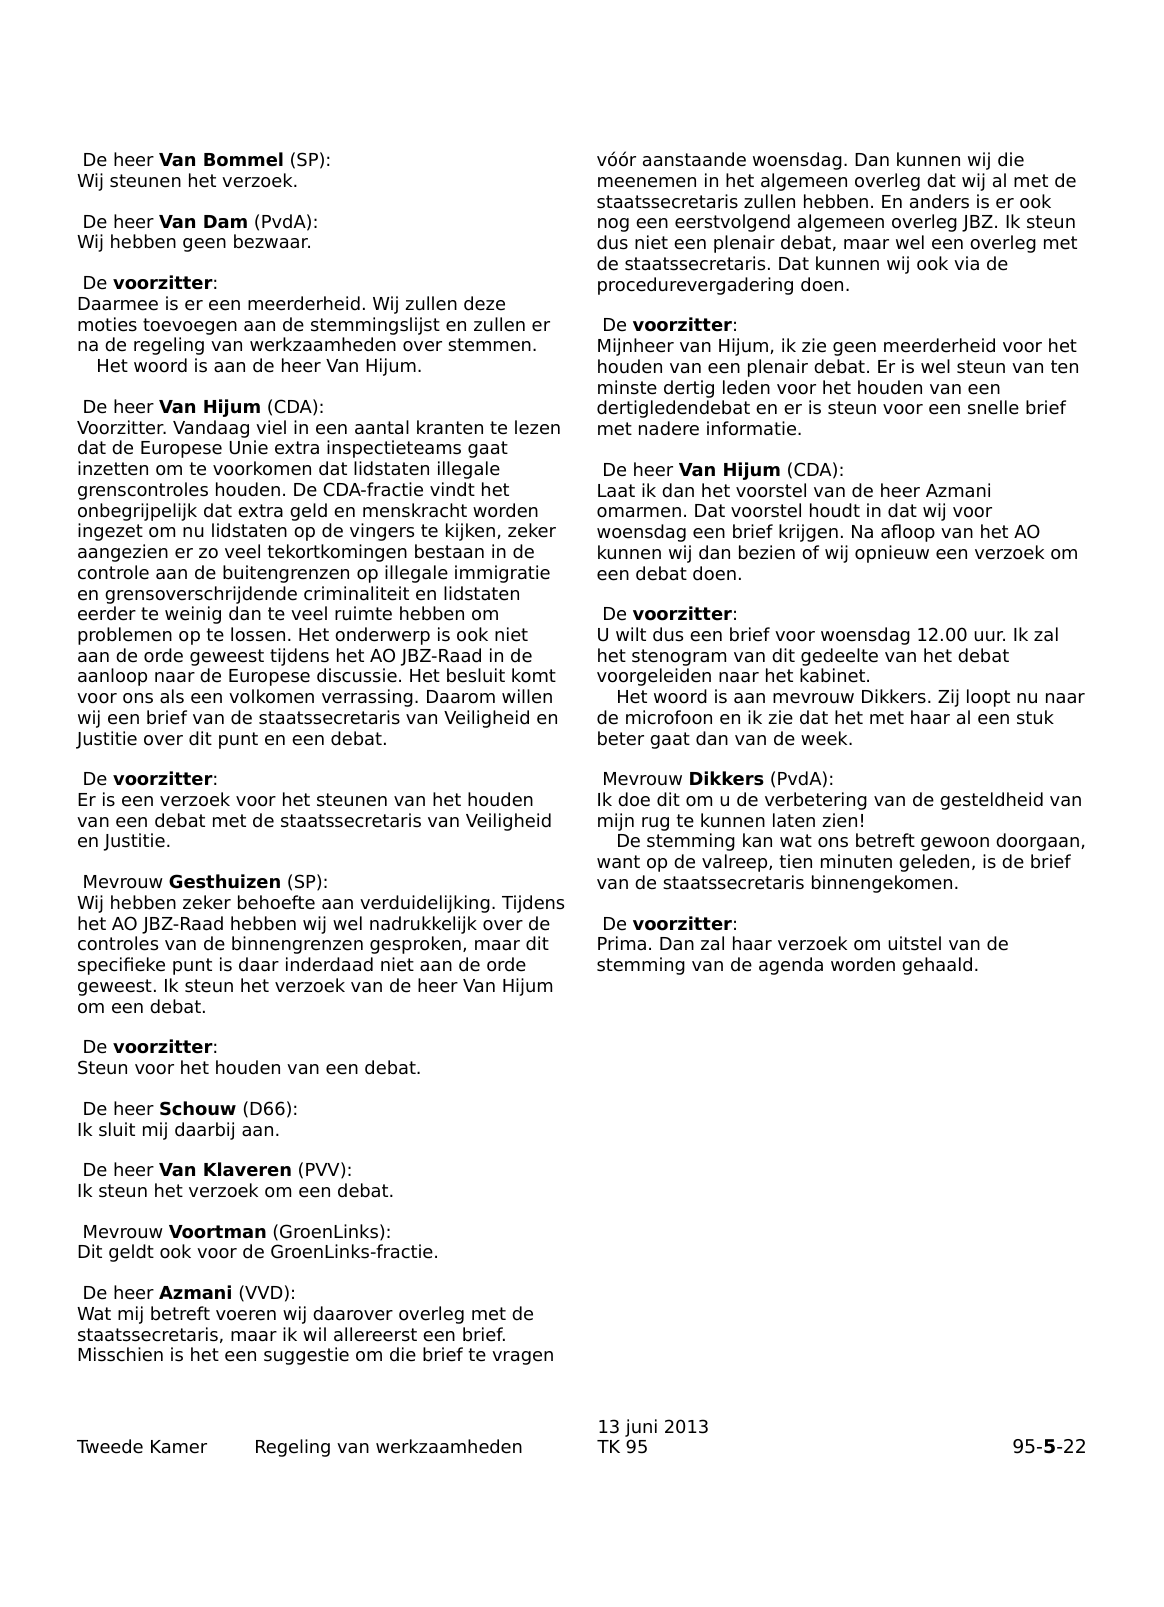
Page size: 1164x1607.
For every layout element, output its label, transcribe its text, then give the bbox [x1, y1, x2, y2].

text Prima. Dan zal haar verzoek om uitstel van de stemming van de agenda worden gehaald. [596, 934, 1087, 976]
text Laat ik dan het voorstel van de heer Azmani omarmen. Dat voorstel houdt in dat wij voor woensdag een brief krijgen. Na afloop van het AO kunnen wij dan bezien of wij opnieuw een verzoek om een debat doen. [596, 480, 1087, 584]
text De voorzitter: [596, 604, 1087, 625]
text Wij hebben zeker behoefte aan verduidelijking. Tijdens het AO JBZ-Raad hebben wij wel nadrukkelijk over de controles van de binnengrenzen gesproken, maar dit specifieke punt is daar inderdaad niet aan de orde geweest. Ik steun het verzoek van de heer Van Hijum om een debat. [77, 893, 567, 1017]
text De voorzitter: [596, 315, 1087, 336]
text De voorzitter: [77, 273, 567, 294]
text Dit geldt ook voor de GroenLinks-fractie. [77, 1242, 567, 1263]
text Steun voor het houden van een debat. [77, 1058, 567, 1079]
text De heer Van Hijum (CDA): [596, 460, 1087, 480]
text Mevrouw Dikkers (PvdA): [596, 769, 1087, 790]
text De heer Van Hijum (CDA): [77, 397, 567, 417]
text Voorzitter. Vandaag viel in een aantal kranten te lezen dat de Europese Unie extra inspectieteams gaat inzetten om te voorkomen dat lidstaten illegale grenscontroles houden. De CDA-fractie vindt het onbegrijpelijk dat extra geld en menskracht worden ingezet om nu lidstaten op de vingers te kijken, zeker aangezien er zo veel tekortkomingen bestaan in de controle aan de buitengrenzen op illegale immigratie en grensoverschrijdende criminaliteit en lidstaten eerder te weinig dan te veel ruimte hebben om problemen op te lossen. Het onderwerp is ook niet aan de orde geweest tijdens het AO JBZ-Raad in de aanloop naar de Europese discussie. Het besluit komt voor ons als een volkomen verrassing. Daarom willen wij een brief van de staatssecretaris van Veiligheid en Justitie over dit punt en een debat. [77, 417, 567, 749]
text De heer Van Bommel (SP): [77, 150, 567, 171]
text Het woord is aan de heer Van Hijum. [77, 356, 567, 377]
text Mevrouw Voortman (GroenLinks): [77, 1222, 567, 1242]
text De heer Azmani (VVD): [77, 1283, 567, 1304]
text De voorzitter: [77, 1037, 567, 1058]
text De heer Van Dam (PvdA): [77, 212, 567, 232]
text De voorzitter: [596, 913, 1087, 934]
text Mijnheer van Hijum, ik zie geen meerderheid voor het houden van een plenair debat. Er is wel steun van ten minste dertig leden voor het houden van een dertigledendebat en er is steun voor een snelle brief met nadere informatie. [596, 336, 1087, 440]
text De voorzitter: [77, 769, 567, 790]
text De heer Schouw (D66): [77, 1099, 567, 1119]
text Ik steun het verzoek om een debat. [77, 1181, 567, 1202]
text Wij hebben geen bezwaar. [77, 232, 567, 253]
text Het woord is aan mevrouw Dikkers. Zij loopt nu naar de microfoon en ik zie dat het met haar al een stuk beter gaat dan van de week. [596, 687, 1087, 749]
text Mevrouw Gesthuizen (SP): [77, 872, 567, 893]
text U wilt dus een brief voor woensdag 12.00 uur. Ik zal het stenogram van dit gedeelte van het debat voorgeleiden naar het kabinet. [596, 625, 1087, 687]
text Wij steunen het verzoek. [77, 171, 567, 192]
text De stemming kan wat ons betreft gewoon doorgaan, want op de valreep, tien minuten geleden, is de brief van de staatssecretaris binnengekomen. [596, 831, 1087, 893]
text vóór aanstaande woensdag. Dan kunnen wij die meenemen in het algemeen overleg dat wij al met de staatssecretaris zullen hebben. En anders is er ook nog een eerstvolgend algemeen overleg JBZ. Ik steun dus niet een plenair debat, maar wel een overleg met de staatssecretaris. Dat kunnen wij ook via de procedurevergadering doen. [596, 150, 1087, 295]
text Ik doe dit om u de verbetering van de gesteldheid van mijn rug te kunnen laten zien! [596, 790, 1087, 831]
text Daarmee is er een meerderheid. Wij zullen deze moties toevoegen aan de stemmingslijst en zullen er na de regeling van werkzaamheden over stemmen. [77, 294, 567, 356]
text De heer Van Klaveren (PVV): [77, 1160, 567, 1181]
text Er is een verzoek voor het steunen van het houden van een debat met de staatssecretaris van Veiligheid en Justitie. [77, 790, 567, 852]
text Ik sluit mij daarbij aan. [77, 1119, 567, 1140]
text Wat mij betreft voeren wij daarover overleg met de staatssecretaris, maar ik wil allereerst een brief. Misschien is het een suggestie om die brief te vragen [77, 1304, 567, 1366]
